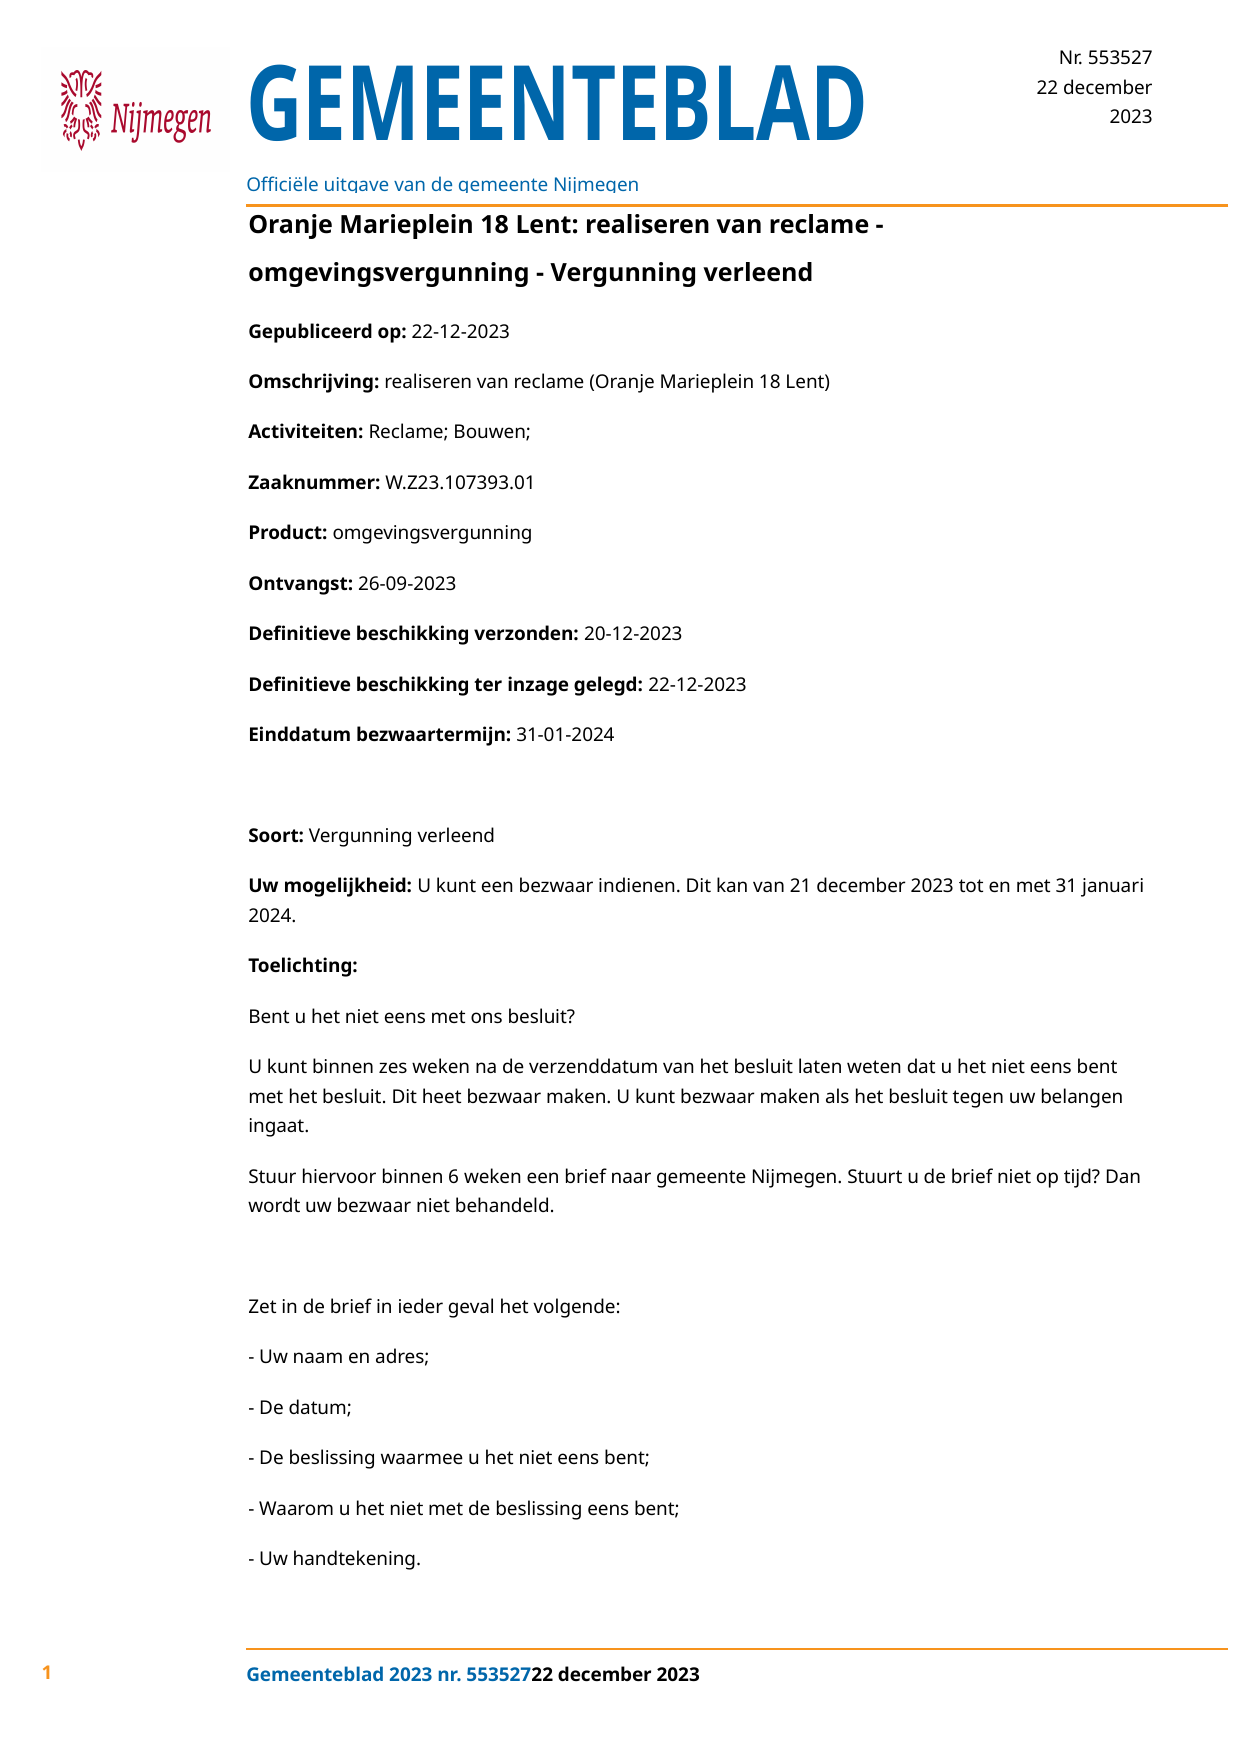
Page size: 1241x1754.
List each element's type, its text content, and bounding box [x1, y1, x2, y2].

text Einddatum bezwaartermijn: 31-01-2024 [248, 721, 1152, 747]
text Definitieve beschikking ter inzage gelegd: 22-12-2023 [248, 671, 1152, 697]
text Activiteiten: Reclame; Bouwen; [248, 419, 1152, 444]
text Definitieve beschikking verzonden: 20-12-2023 [248, 620, 1152, 646]
text - De beslissing waarmee u het niet eens bent; [248, 1444, 1152, 1470]
text Toelichting: [248, 952, 1152, 978]
text Bent u het niet eens met ons besluit? [248, 1003, 1152, 1029]
text Zaaknummer: W.Z23.107393.01 [248, 469, 1152, 495]
text Soort: Vergunning verleend [248, 822, 1152, 848]
text U kunt binnen zes weken na de verzenddatum van het besluit laten weten dat u het niet eens bent met het besluit. Dit heet bezwaar maken. U kunt bezwaar maken als het besluit tegen uw belangen ingaat. [248, 1053, 1152, 1138]
picture [41, 47, 231, 172]
text Ontvangst: 26-09-2023 [248, 570, 1152, 596]
text Zet in de brief in ieder geval het volgende: [248, 1293, 1152, 1319]
text Omschrijving: realiseren van reclame (Oranje Marieplein 18 Lent) [248, 368, 1152, 394]
text Stuur hiervoor binnen 6 weken een brief naar gemeente Nijmegen. Stuurt u de brief niet op tijd? Dan wordt uw bezwaar niet behandeld. [248, 1163, 1152, 1218]
text Uw mogelijkheid: U kunt een bezwaar indienen. Dit kan van 21 december 2023 tot en met 31 januari 2024. [248, 872, 1152, 928]
text - Uw handtekening. [248, 1545, 1152, 1571]
text - De datum; [248, 1394, 1152, 1420]
text Oranje Marieplein 18 Lent: realiseren van reclame - omgevingsvergunning - Vergunning verleend [248, 207, 1152, 288]
text - Waarom u het niet met de beslissing eens bent; [248, 1495, 1152, 1521]
text Gepubliceerd op: 22-12-2023 [248, 318, 1152, 344]
text - Uw naam en adres; [248, 1344, 1152, 1369]
text Product: omgevingsvergunning [248, 519, 1152, 545]
